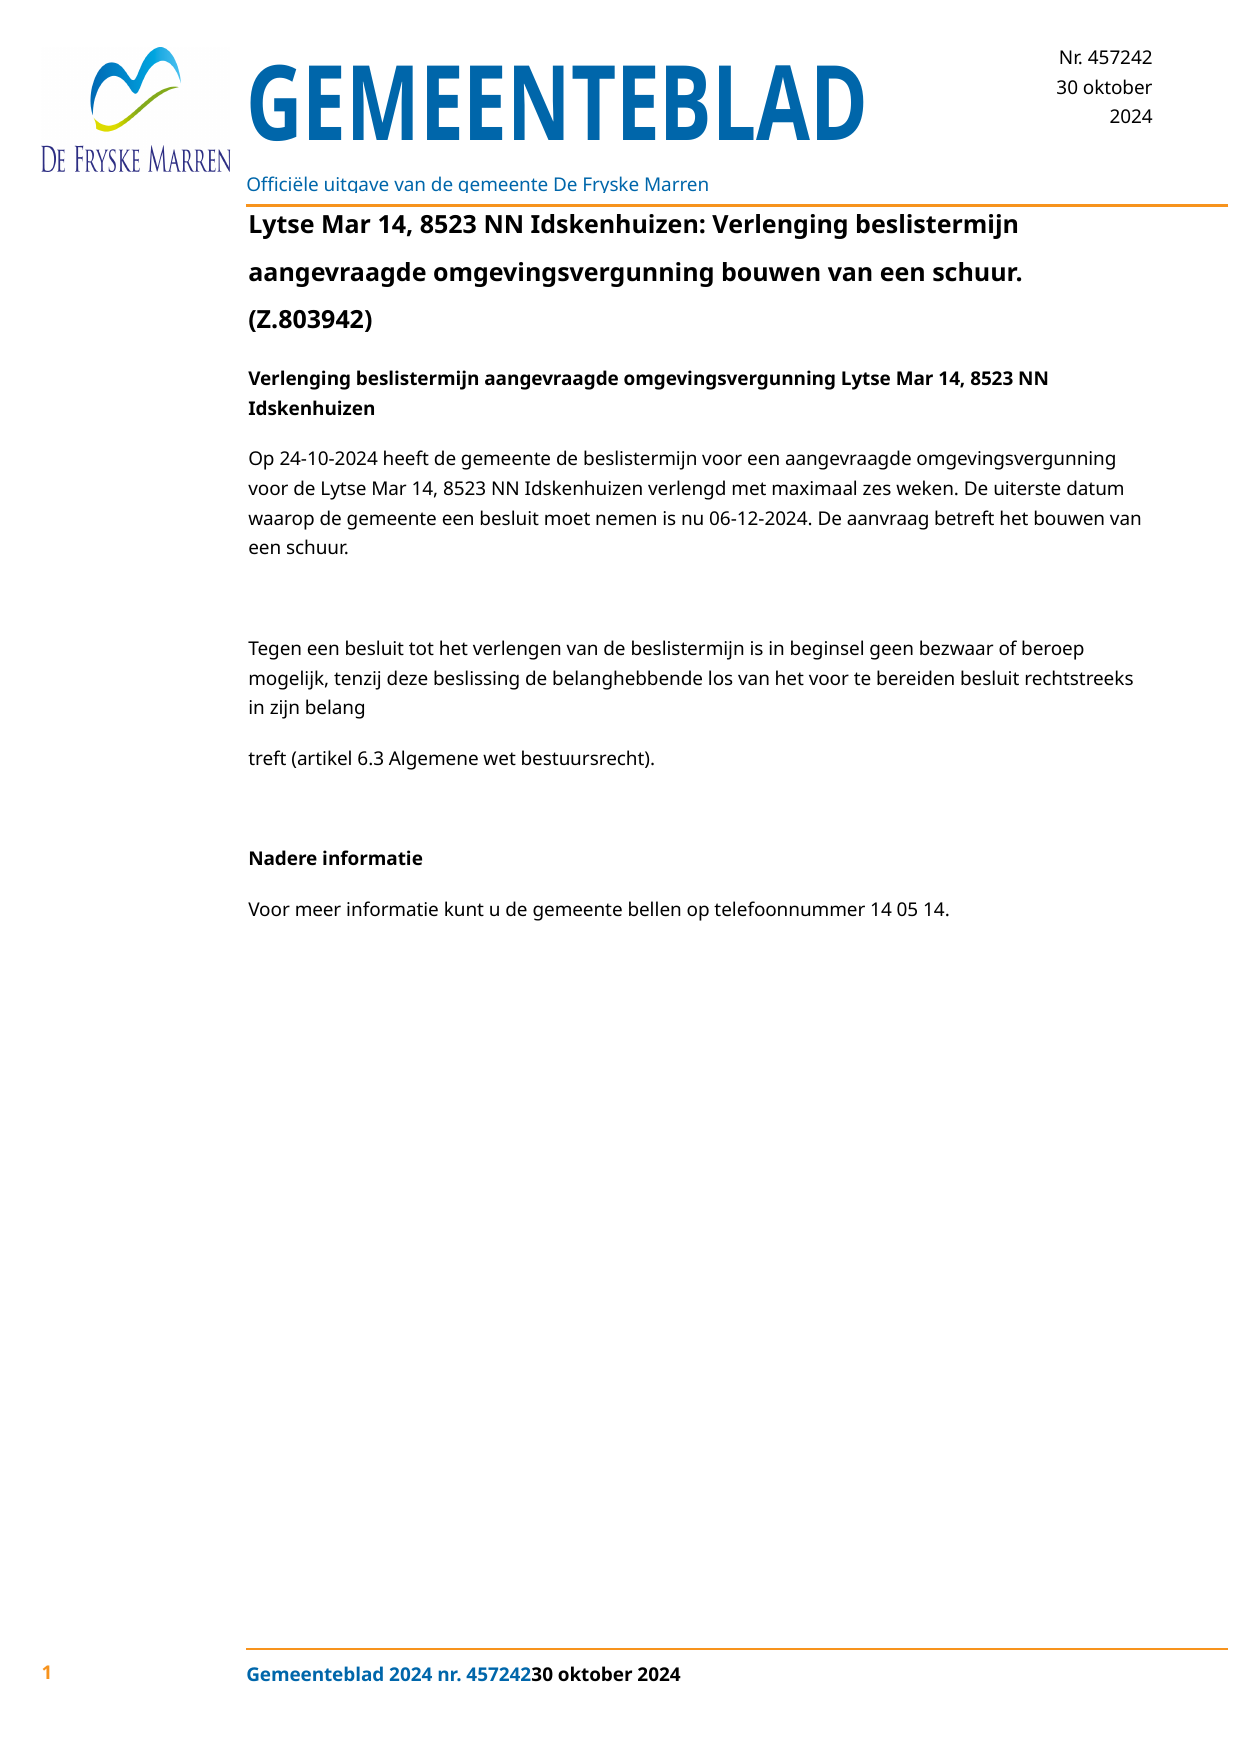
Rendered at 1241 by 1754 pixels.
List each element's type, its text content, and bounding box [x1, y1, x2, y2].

text Verlenging beslistermijn aangevraagde omgevingsvergunning Lytse Mar 14, 8523 NN Idskenhuizen [248, 366, 1152, 421]
text treft (artikel 6.3 Algemene wet bestuursrecht). [248, 745, 1152, 770]
text Nadere informatie [248, 846, 1152, 871]
text Voor meer informatie kunt u de gemeente bellen op telefoonnummer 14 05 14. [248, 896, 1152, 922]
text Tegen een besluit tot het verlengen van de beslistermijn is in beginsel geen bezwaar of beroep mogelijk, tenzij deze beslissing de belanghebbende los van het voor te bereiden besluit rechtstreeks in zijn belang [248, 635, 1152, 720]
text Lytse Mar 14, 8523 NN Idskenhuizen: Verlenging beslistermijn aangevraagde omgevingsvergunning bouwen van een schuur. (Z.803942) [248, 207, 1152, 336]
picture [41, 47, 231, 172]
text Op 24-10-2024 heeft de gemeente de beslistermijn voor een aangevraagde omgevingsvergunning voor de Lytse Mar 14, 8523 NN Idskenhuizen verlengd met maximaal zes weken. De uiterste datum waarop de gemeente een besluit moet nemen is nu 06-12-2024. De aanvraag betreft het bouwen van een schuur. [248, 446, 1152, 560]
